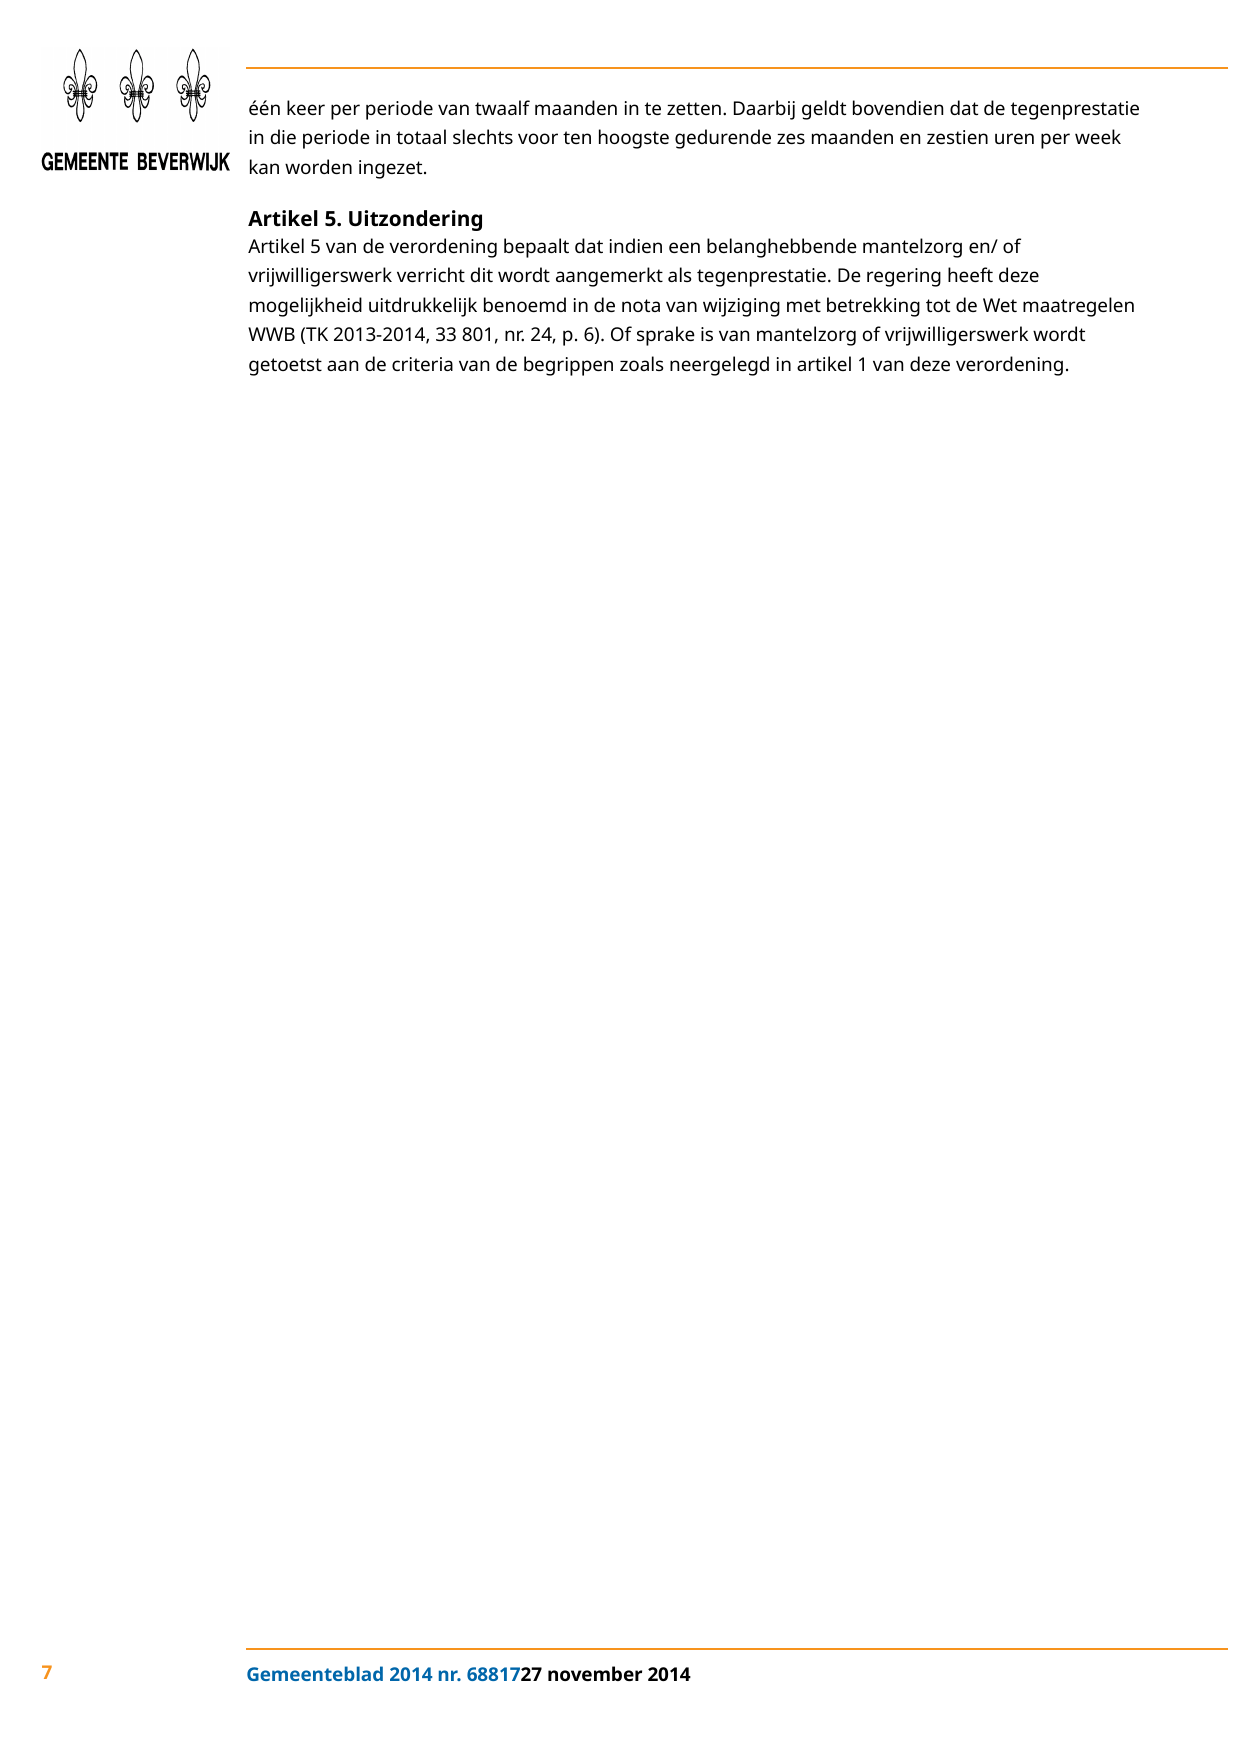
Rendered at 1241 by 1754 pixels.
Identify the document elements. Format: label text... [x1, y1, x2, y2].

text Artikel 5 van de verordening bepaalt dat indien een belanghebbende mantelzorg en/ of vrijwilligerswerk verricht dit wordt aangemerkt als tegenprestatie. De regering heeft deze mogelijkheid uitdrukkelijk benoemd in de nota van wijziging met betrekking tot de Wet maatregelen WWB (TK 2013-2014, 33 801, nr. 24, p. 6). Of sprake is van mantelzorg of vrijwilligerswerk wordt getoetst aan de criteria van de begrippen zoals neergelegd in artikel 1 van deze verordening. [248, 233, 1152, 377]
picture [41, 47, 231, 172]
text één keer per periode van twaalf maanden in te zetten. Daarbij geldt bovendien dat de tegenprestatie in die periode in totaal slechts voor ten hoogste gedurende zes maanden en zestien uren per week kan worden ingezet. [248, 95, 1152, 180]
text Artikel 5. Uitzondering [248, 204, 1152, 233]
